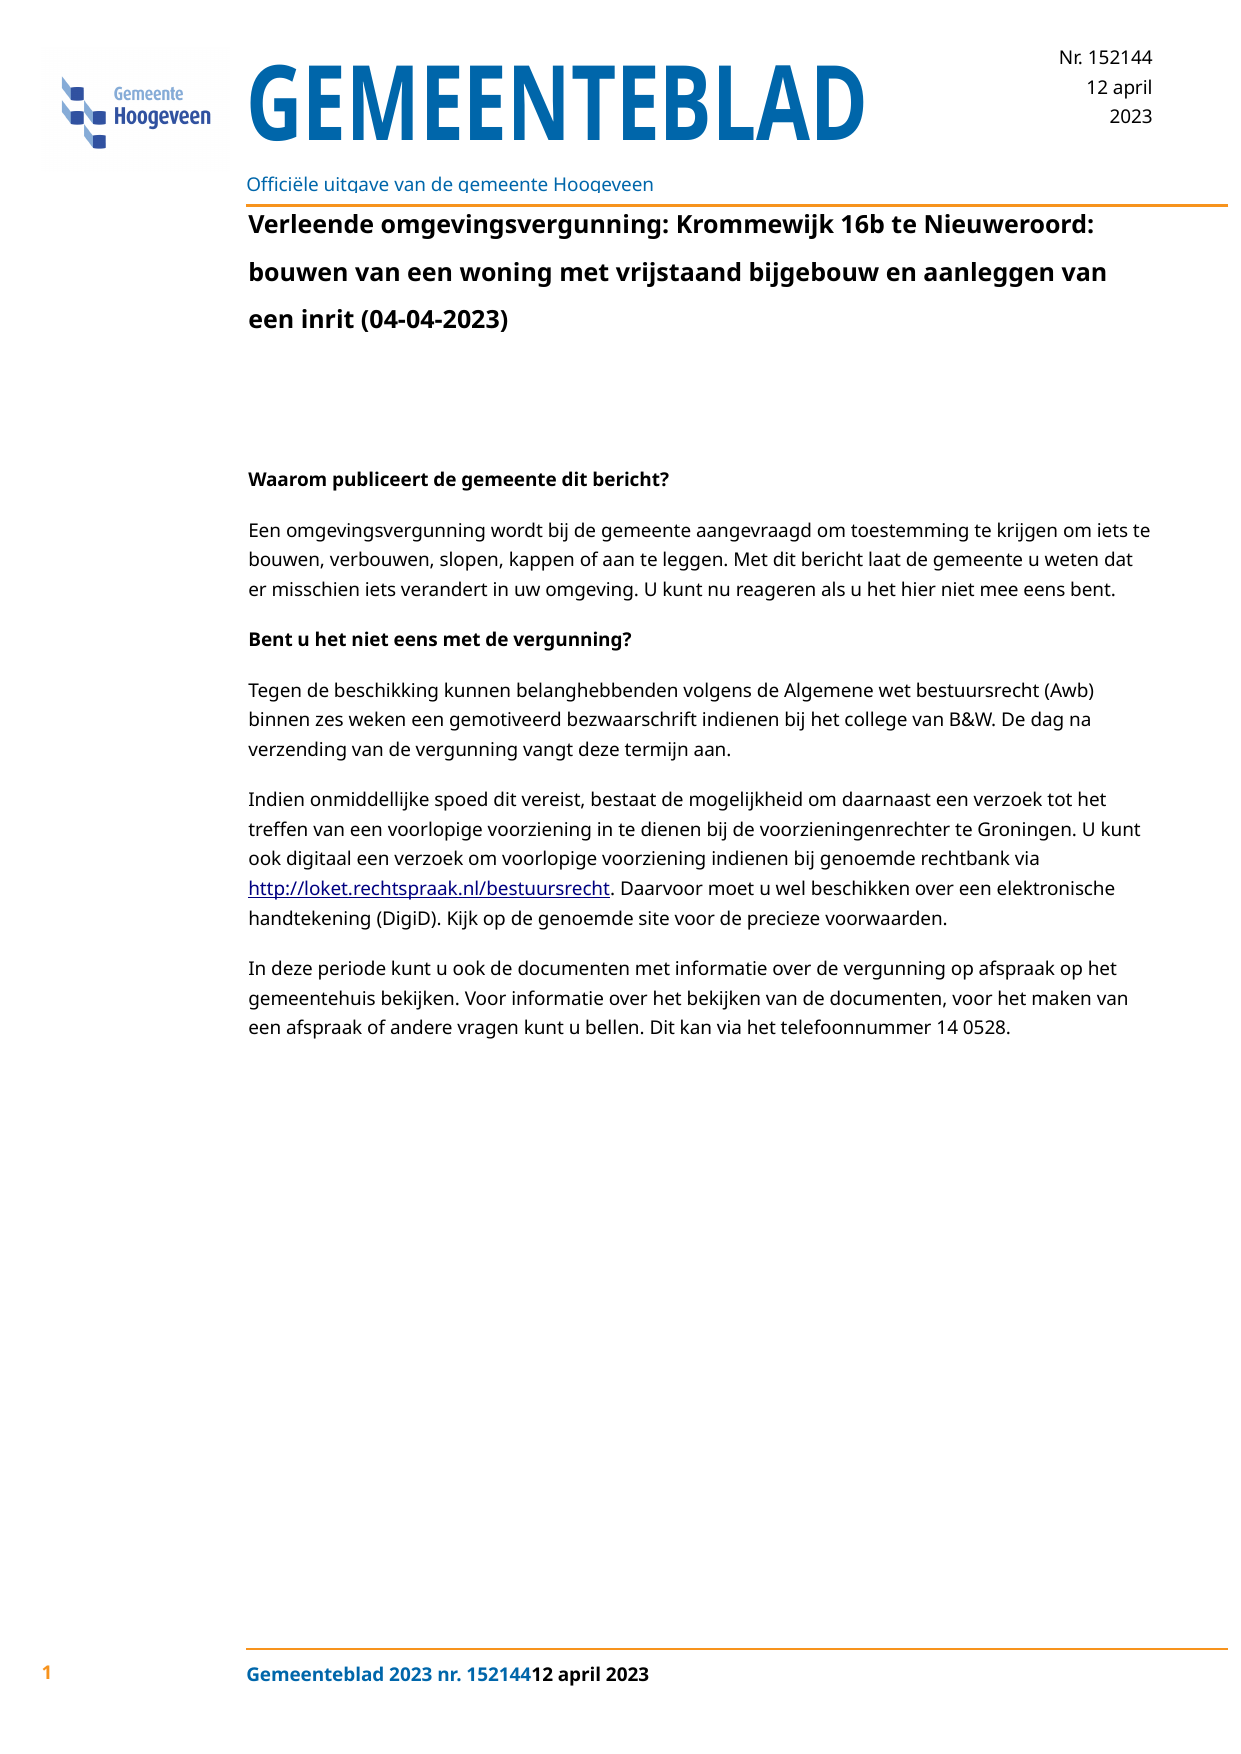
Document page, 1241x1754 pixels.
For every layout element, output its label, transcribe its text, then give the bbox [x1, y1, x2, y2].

text Een omgevingsvergunning wordt bij de gemeente aangevraagd om toestemming te krijgen om iets te bouwen, verbouwen, slopen, kappen of aan te leggen. Met dit bericht laat de gemeente u weten dat er misschien iets verandert in uw omgeving. U kunt nu reageren als u het hier niet mee eens bent. [248, 517, 1152, 602]
text Bent u het niet eens met de vergunning? [248, 626, 1152, 652]
text Verleende omgevingsvergunning: Krommewijk 16b te Nieuweroord: bouwen van een woning met vrijstaand bijgebouw en aanleggen van een inrit (04-04-2023) [248, 207, 1152, 336]
picture [41, 47, 231, 172]
text Tegen de beschikking kunnen belanghebbenden volgens de Algemene wet bestuursrecht (Awb) binnen zes weken een gemotiveerd bezwaarschrift indienen bij het college van B&W. De dag na verzending van de vergunning vangt deze termijn aan. [248, 677, 1152, 762]
text Waarom publiceert de gemeente dit bericht? [248, 466, 1152, 492]
text In deze periode kunt u ook de documenten met informatie over de vergunning op afspraak op het gemeentehuis bekijken. Voor informatie over het bekijken van de documenten, voor het maken van een afspraak of andere vragen kunt u bellen. Dit kan via het telefoonnummer 14 0528. [248, 955, 1152, 1040]
text Indien onmiddellijke spoed dit vereist, bestaat de mogelijkheid om daarnaast een verzoek tot het treffen van een voorlopige voorziening in te dienen bij de voorzieningenrechter te Groningen. U kunt ook digitaal een verzoek om voorlopige voorziening indienen bij genoemde rechtbank via http://loket.rechtspraak.nl/bestuursrecht. Daarvoor moet u wel beschikken over een elektronische handtekening (DigiD). Kijk op de genoemde site voor de precieze voorwaarden. [248, 786, 1152, 930]
